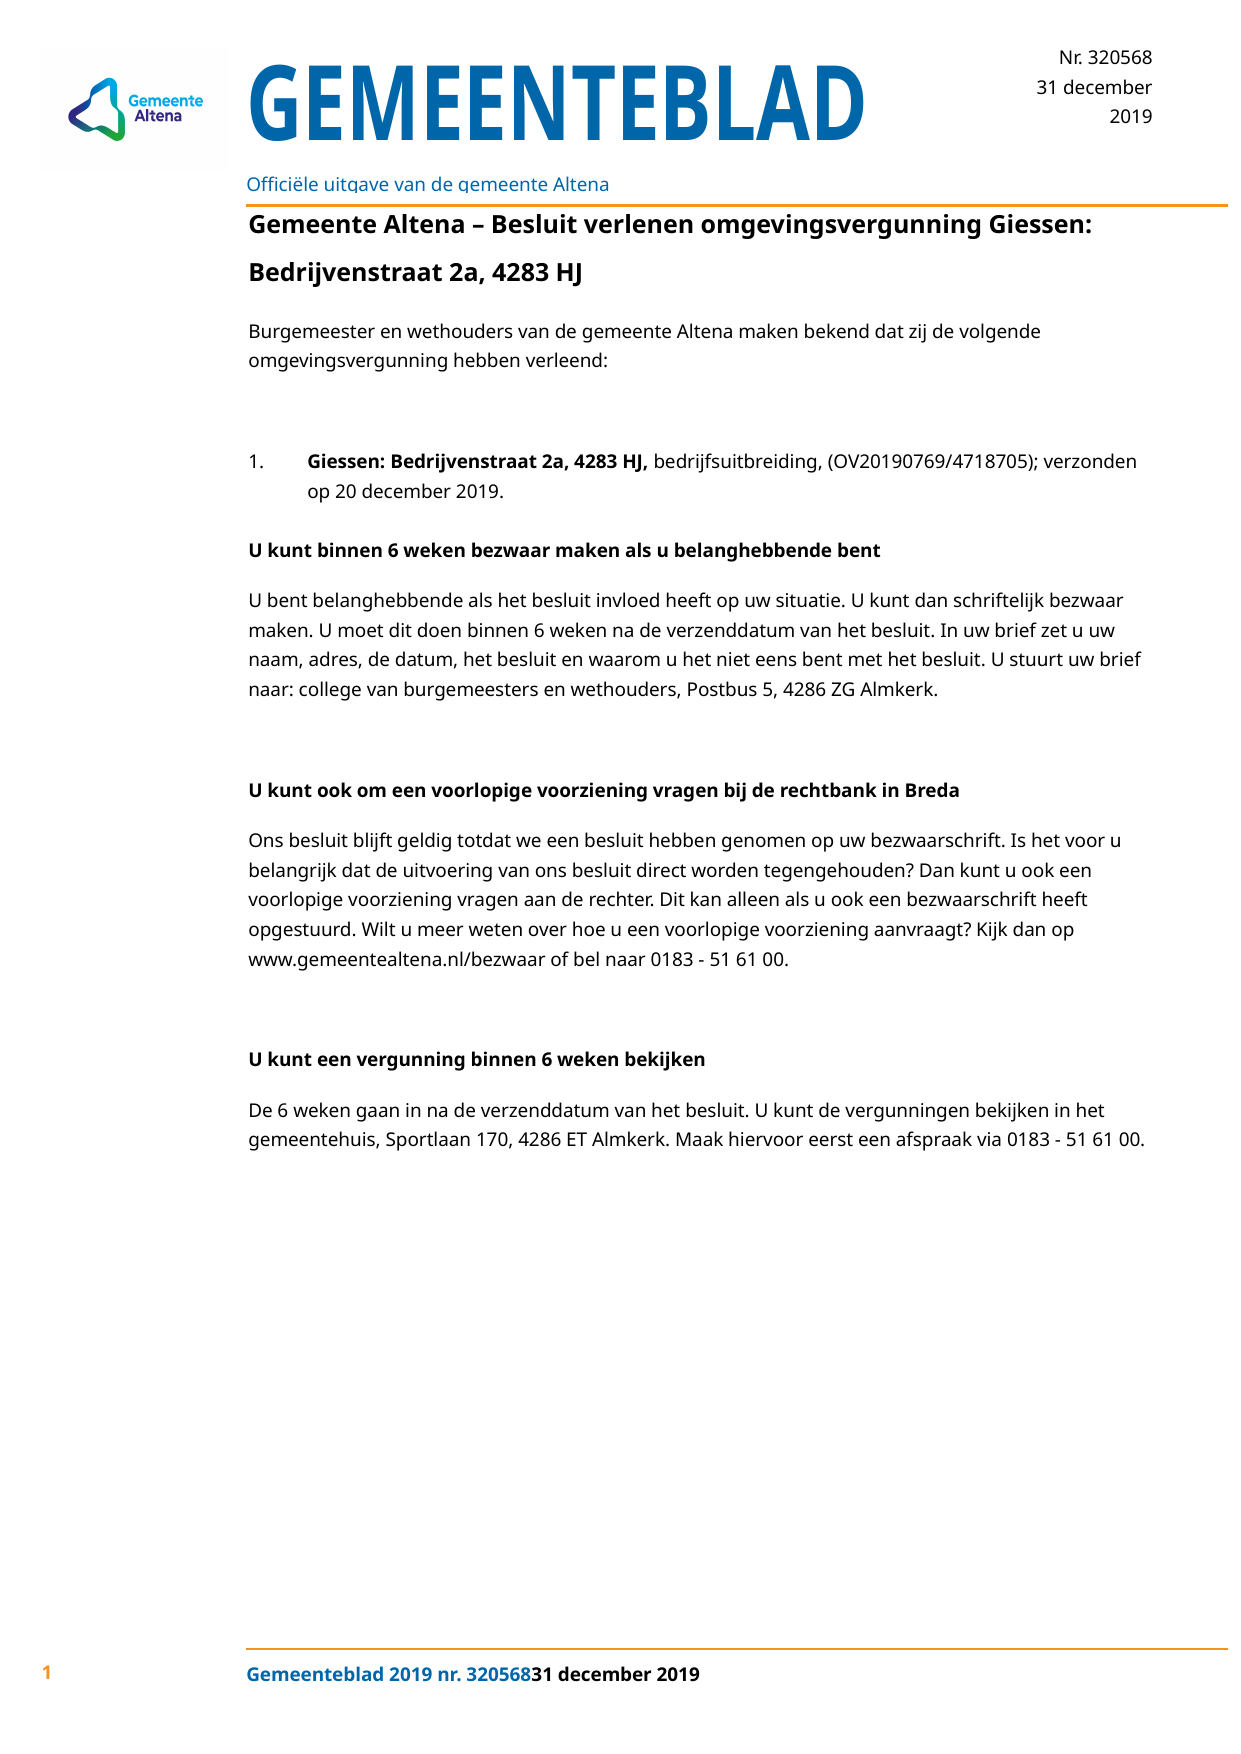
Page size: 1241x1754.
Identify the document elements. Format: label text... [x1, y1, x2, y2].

list Giessen: Bedrijvenstraat 2a, 4283 HJ, bedrijfsuitbreiding, (OV20190769/4718705); verzonden op 20 december 2019. [248, 448, 1152, 504]
picture [41, 47, 231, 172]
text Gemeente Altena – Besluit verlenen omgevingsvergunning Giessen: Bedrijvenstraat 2a, 4283 HJ [248, 207, 1152, 288]
text U bent belanghebbende als het besluit invloed heeft op uw situatie. U kunt dan schriftelijk bezwaar maken. U moet dit doen binnen 6 weken na de verzenddatum van het besluit. In uw brief zet u uw naam, adres, de datum, het besluit en waarom u het niet eens bent met het besluit. U stuurt uw brief naar: college van burgemeesters en wethouders, Postbus 5, 4286 ZG Almkerk. [248, 587, 1152, 702]
text De 6 weken gaan in na de verzenddatum van het besluit. U kunt de vergunningen bekijken in het gemeentehuis, Sportlaan 170, 4286 ET Almkerk. Maak hiervoor eerst een afspraak via 0183 - 51 61 00. [248, 1097, 1152, 1152]
text Ons besluit blijft geldig totdat we een besluit hebben genomen op uw bezwaarschrift. Is het voor u belangrijk dat de uitvoering van ons besluit direct worden tegengehouden? Dan kunt u ook een voorlopige voorziening vragen aan de rechter. Dit kan alleen als u ook een bezwaarschrift heeft opgestuurd. Wilt u meer weten over hoe u een voorlopige voorziening aanvraagt? Kijk dan op www.gemeentealtena.nl/bezwaar of bel naar 0183 - 51 61 00. [248, 827, 1152, 972]
text U kunt ook om een voorlopige voorziening vragen bij de rechtbank in Breda [248, 777, 1152, 803]
text U kunt een vergunning binnen 6 weken bekijken [248, 1047, 1152, 1072]
text U kunt binnen 6 weken bezwaar maken als u belanghebbende bent [248, 537, 1152, 563]
text Burgemeester en wethouders van de gemeente Altena maken bekend dat zij de volgende omgevingsvergunning hebben verleend: [248, 318, 1152, 373]
